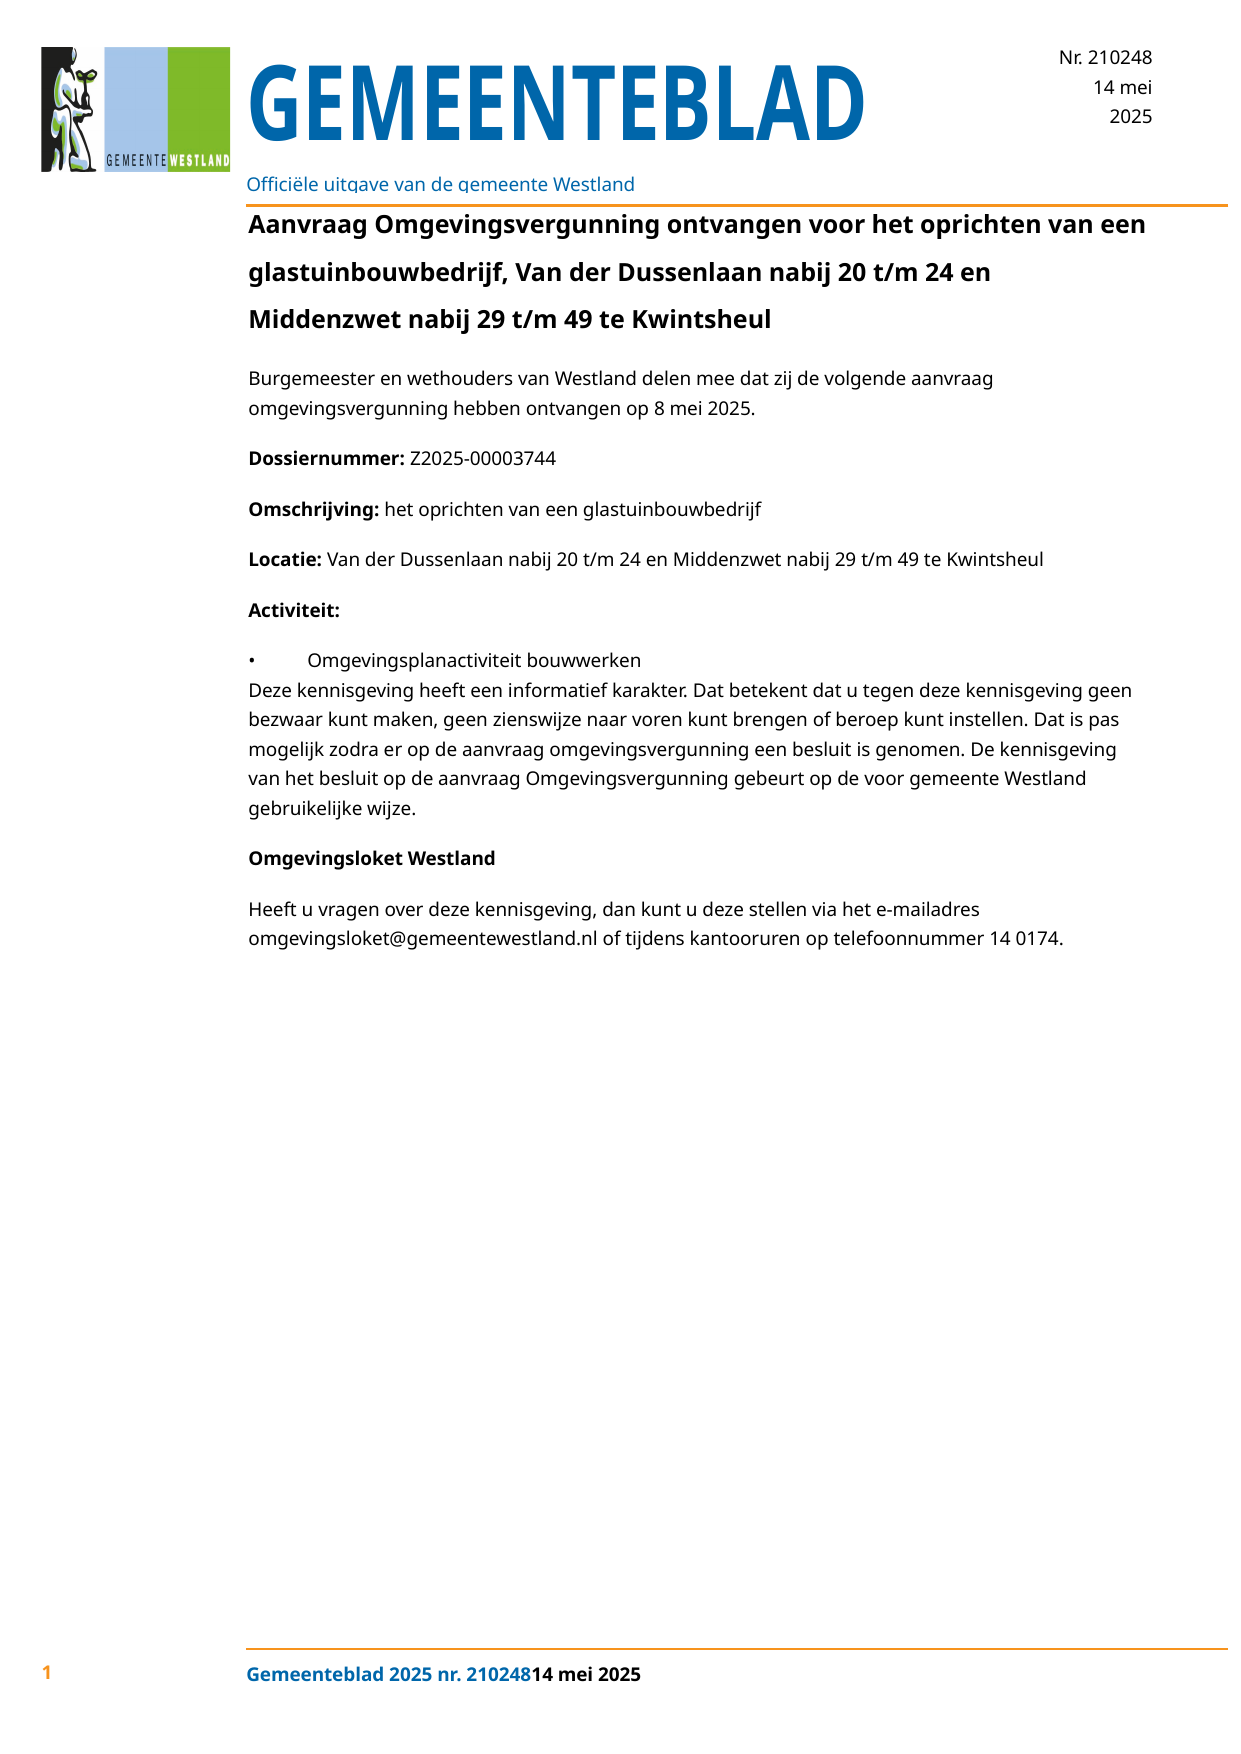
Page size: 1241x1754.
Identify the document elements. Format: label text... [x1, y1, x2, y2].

text Omgevingsloket Westland [248, 846, 1152, 871]
text Activiteit: [248, 597, 1152, 622]
text Omschrijving: het oprichten van een glastuinbouwbedrijf [248, 496, 1152, 522]
text Burgemeester en wethouders van Westland delen mee dat zij de volgende aanvraag omgevingsvergunning hebben ontvangen op 8 mei 2025. [248, 366, 1152, 421]
text Aanvraag Omgevingsvergunning ontvangen voor het oprichten van een glastuinbouwbedrijf, Van der Dussenlaan nabij 20 t/m 24 en Middenzwet nabij 29 t/m 49 te Kwintsheul [248, 207, 1152, 336]
picture [41, 47, 231, 172]
text Locatie: Van der Dussenlaan nabij 20 t/m 24 en Middenzwet nabij 29 t/m 49 te Kwintsheul [248, 546, 1152, 572]
text Heeft u vragen over deze kennisgeving, dan kunt u deze stellen via het e-mailadres omgevingsloket@gemeentewestland.nl of tijdens kantooruren op telefoonnummer 14 0174. [248, 896, 1152, 951]
list Omgevingsplanactiviteit bouwwerken [248, 647, 1152, 673]
text Dossiernummer: Z2025-00003744 [248, 446, 1152, 471]
text Deze kennisgeving heeft een informatief karakter. Dat betekent dat u tegen deze kennisgeving geen bezwaar kunt maken, geen zienswijze naar voren kunt brengen of beroep kunt instellen. Dat is pas mogelijk zodra er op de aanvraag omgevingsvergunning een besluit is genomen. De kennisgeving van het besluit op de aanvraag Omgevingsvergunning gebeurt op de voor gemeente Westland gebruikelijke wijze. [248, 677, 1152, 821]
